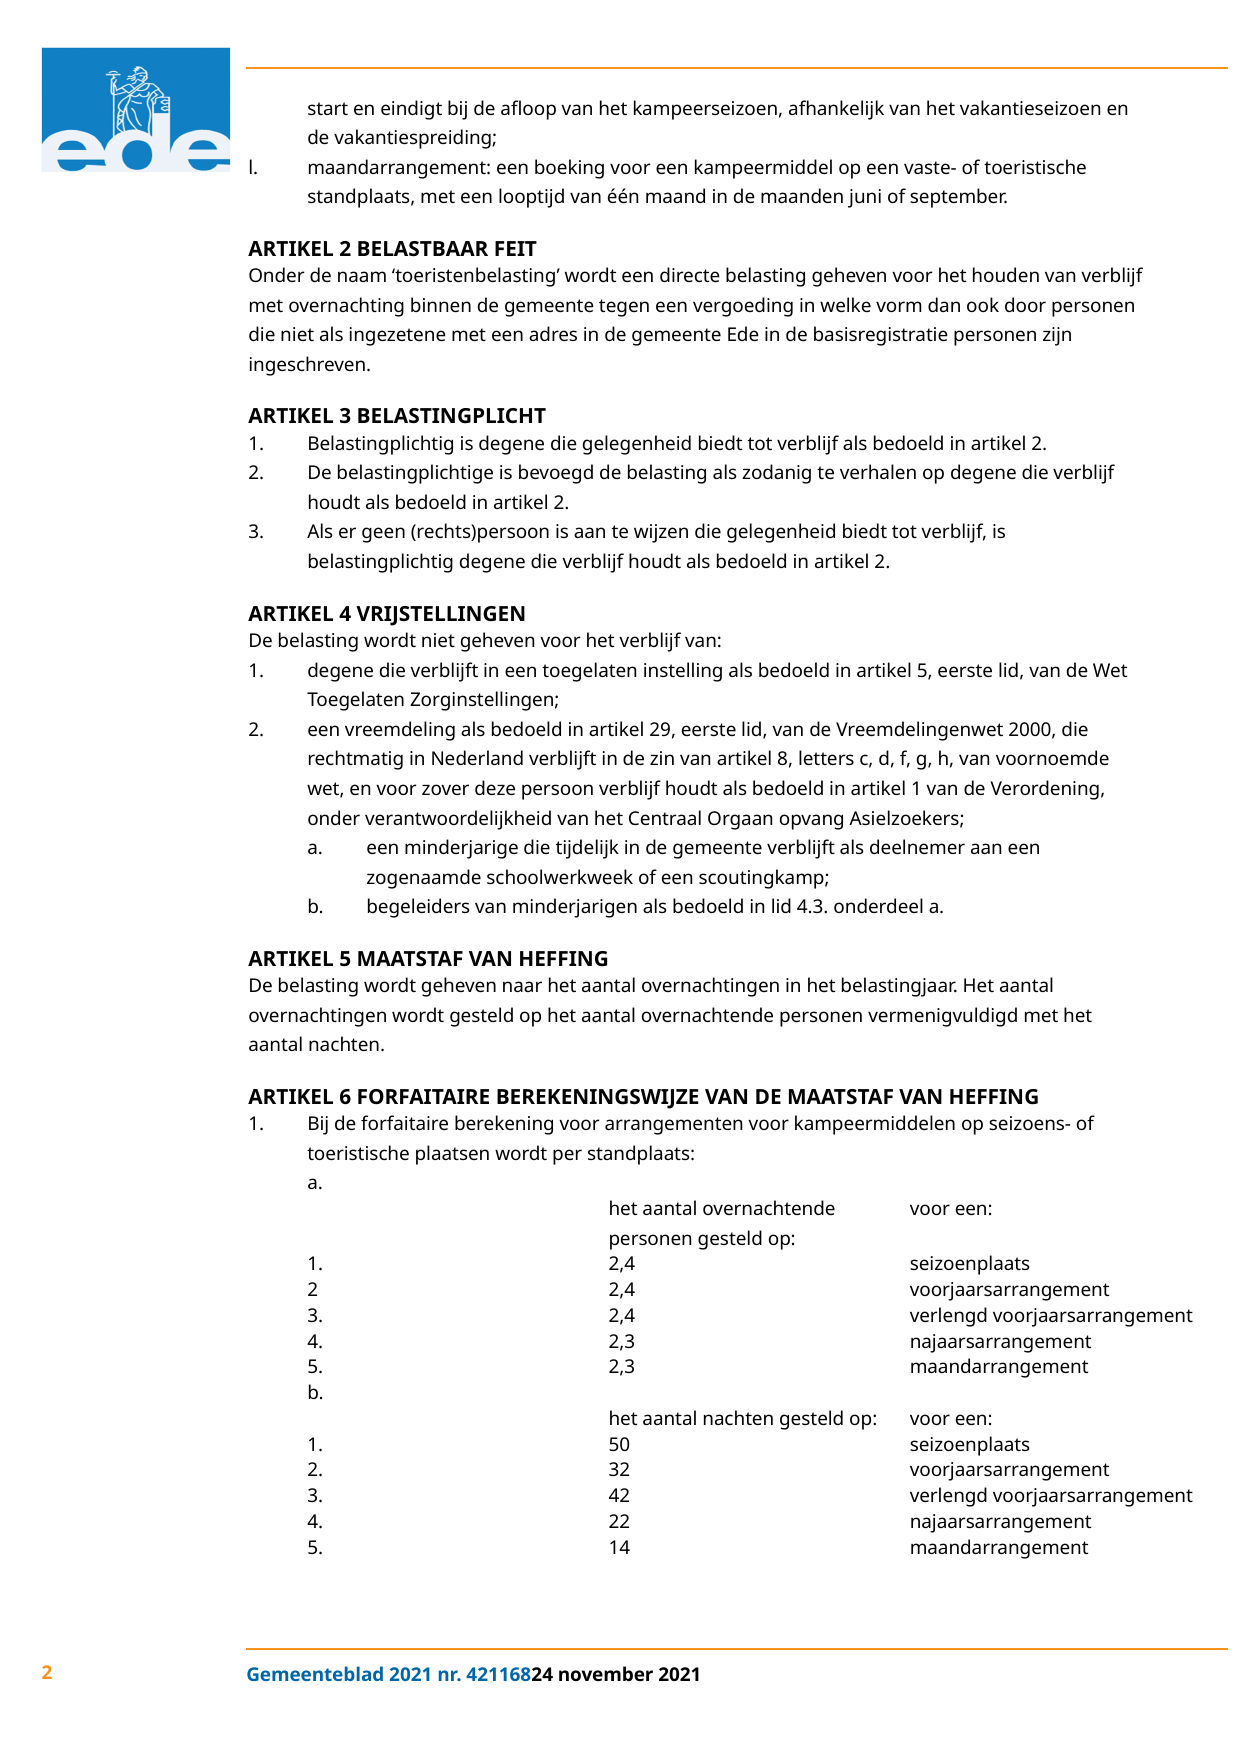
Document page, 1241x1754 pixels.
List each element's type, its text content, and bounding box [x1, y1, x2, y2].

table_cell 14 [608, 1534, 909, 1559]
table_cell 1. [307, 1251, 608, 1276]
table_header voor een: [910, 1405, 1211, 1431]
text ARTIKEL 6 FORFAITAIRE BEREKENINGSWIJZE VAN DE MAATSTAF VAN HEFFING [248, 1082, 1152, 1110]
table_cell 3. [307, 1483, 608, 1508]
table_header [307, 1405, 608, 1431]
table_cell 42 [608, 1483, 909, 1508]
list begeleiders van minderjarigen als bedoeld in lid 4.3. onderdeel a. [307, 893, 1152, 919]
table_header voor een: [910, 1195, 1211, 1251]
table_cell 3. [307, 1302, 608, 1328]
text De belasting wordt geheven naar het aantal overnachtingen in het belastingjaar. Het aantal overnachtingen wordt gesteld op het aantal overnachtende personen vermenigvuldigd met het aantal nachten. [248, 972, 1152, 1057]
list De belastingplichtige is bevoegd de belasting als zodanig te verhalen op degene die verblijf houdt als bedoeld in artikel 2. [248, 459, 1152, 515]
table_cell maandarrangement [910, 1534, 1211, 1559]
list een vreemdeling als bedoeld in artikel 29, eerste lid, van de Vreemdelingenwet 2000, die rechtmatig in Nederland verblijft in de zin van artikel 8, letters c, d, f, g, h, van voornoemde wet, en voor zover deze persoon verblijf houdt als bedoeld in artikel 1 van de Verordening, onder verantwoordelijkheid van het Centraal Orgaan opvang Asielzoekers; [248, 716, 1152, 830]
table_cell seizoenplaats [910, 1251, 1211, 1276]
table_cell 4. [307, 1328, 608, 1353]
table_cell 5. [307, 1534, 608, 1559]
table_cell voorjaarsarrangement [910, 1276, 1211, 1302]
text ARTIKEL 3 BELASTINGPLICHT [248, 402, 1152, 430]
text ARTIKEL 5 MAATSTAF VAN HEFFING [248, 944, 1152, 972]
table_cell maandarrangement [910, 1354, 1211, 1379]
text Onder de naam ‘toeristenbelasting’ wordt een directe belasting geheven voor het houden van verblijf met overnachting binnen de gemeente tegen een vergoeding in welke vorm dan ook door personen die niet als ingezetene met een adres in de gemeente Ede in de basisregistratie personen zijn ingeschreven. [248, 262, 1152, 377]
table_cell 22 [608, 1508, 909, 1534]
table_cell 2,4 [608, 1302, 909, 1328]
table_cell 2. [307, 1457, 608, 1482]
list Belastingplichtig is degene die gelegenheid biedt tot verblijf als bedoeld in artikel 2. [248, 430, 1152, 456]
table_cell 50 [608, 1431, 909, 1457]
table_cell 2 [307, 1276, 608, 1302]
table_cell 2,4 [608, 1276, 909, 1302]
table_cell 1. [307, 1431, 608, 1457]
table_header het aantal nachten gesteld op: [608, 1405, 909, 1431]
table_cell 4. [307, 1508, 608, 1534]
table_cell 2,3 [608, 1354, 909, 1379]
table_cell 32 [608, 1457, 909, 1482]
list maandarrangement: een boeking voor een kampeermiddel op een vaste- of toeristische standplaats, met een looptijd van één maand in de maanden juni of september. [248, 154, 1152, 209]
table_header het aantal overnachtende personen gesteld op: [608, 1195, 909, 1251]
list een minderjarige die tijdelijk in de gemeente verblijft als deelnemer aan een zogenaamde schoolwerkweek of een scoutingkamp; [307, 834, 1152, 889]
table_cell 5. [307, 1354, 608, 1379]
text De belasting wordt niet geheven voor het verblijf van: [248, 627, 1152, 653]
table_cell najaarsarrangement [910, 1508, 1211, 1534]
table_cell 2,4 [608, 1251, 909, 1276]
text ARTIKEL 2 BELASTBAAR FEIT [248, 234, 1152, 262]
picture [41, 47, 231, 172]
list Als er geen (rechts)persoon is aan te wijzen die gelegenheid biedt tot verblijf, is belastingplichtig degene die verblijf houdt als bedoeld in artikel 2. [248, 519, 1152, 574]
table_cell 2,3 [608, 1328, 909, 1353]
list Bij de forfaitaire berekening voor arrangementen voor kampeermiddelen op seizoens- of toeristische plaatsen wordt per standplaats: [248, 1110, 1152, 1166]
table_cell najaarsarrangement [910, 1328, 1211, 1353]
text ARTIKEL 4 VRIJSTELLINGEN [248, 599, 1152, 627]
list degene die verblijft in een toegelaten instelling als bedoeld in artikel 5, eerste lid, van de Wet Toegelaten Zorginstellingen; [248, 657, 1152, 712]
table_cell verlengd voorjaarsarrangement [910, 1483, 1211, 1508]
table_cell voorjaarsarrangement [910, 1457, 1211, 1482]
table_cell seizoenplaats [910, 1431, 1211, 1457]
list start en eindigt bij de afloop van het kampeerseizoen, afhankelijk van het vakantieseizoen en de vakantiespreiding; [248, 95, 1152, 150]
table_cell verlengd voorjaarsarrangement [910, 1302, 1211, 1328]
table_header [307, 1195, 608, 1251]
